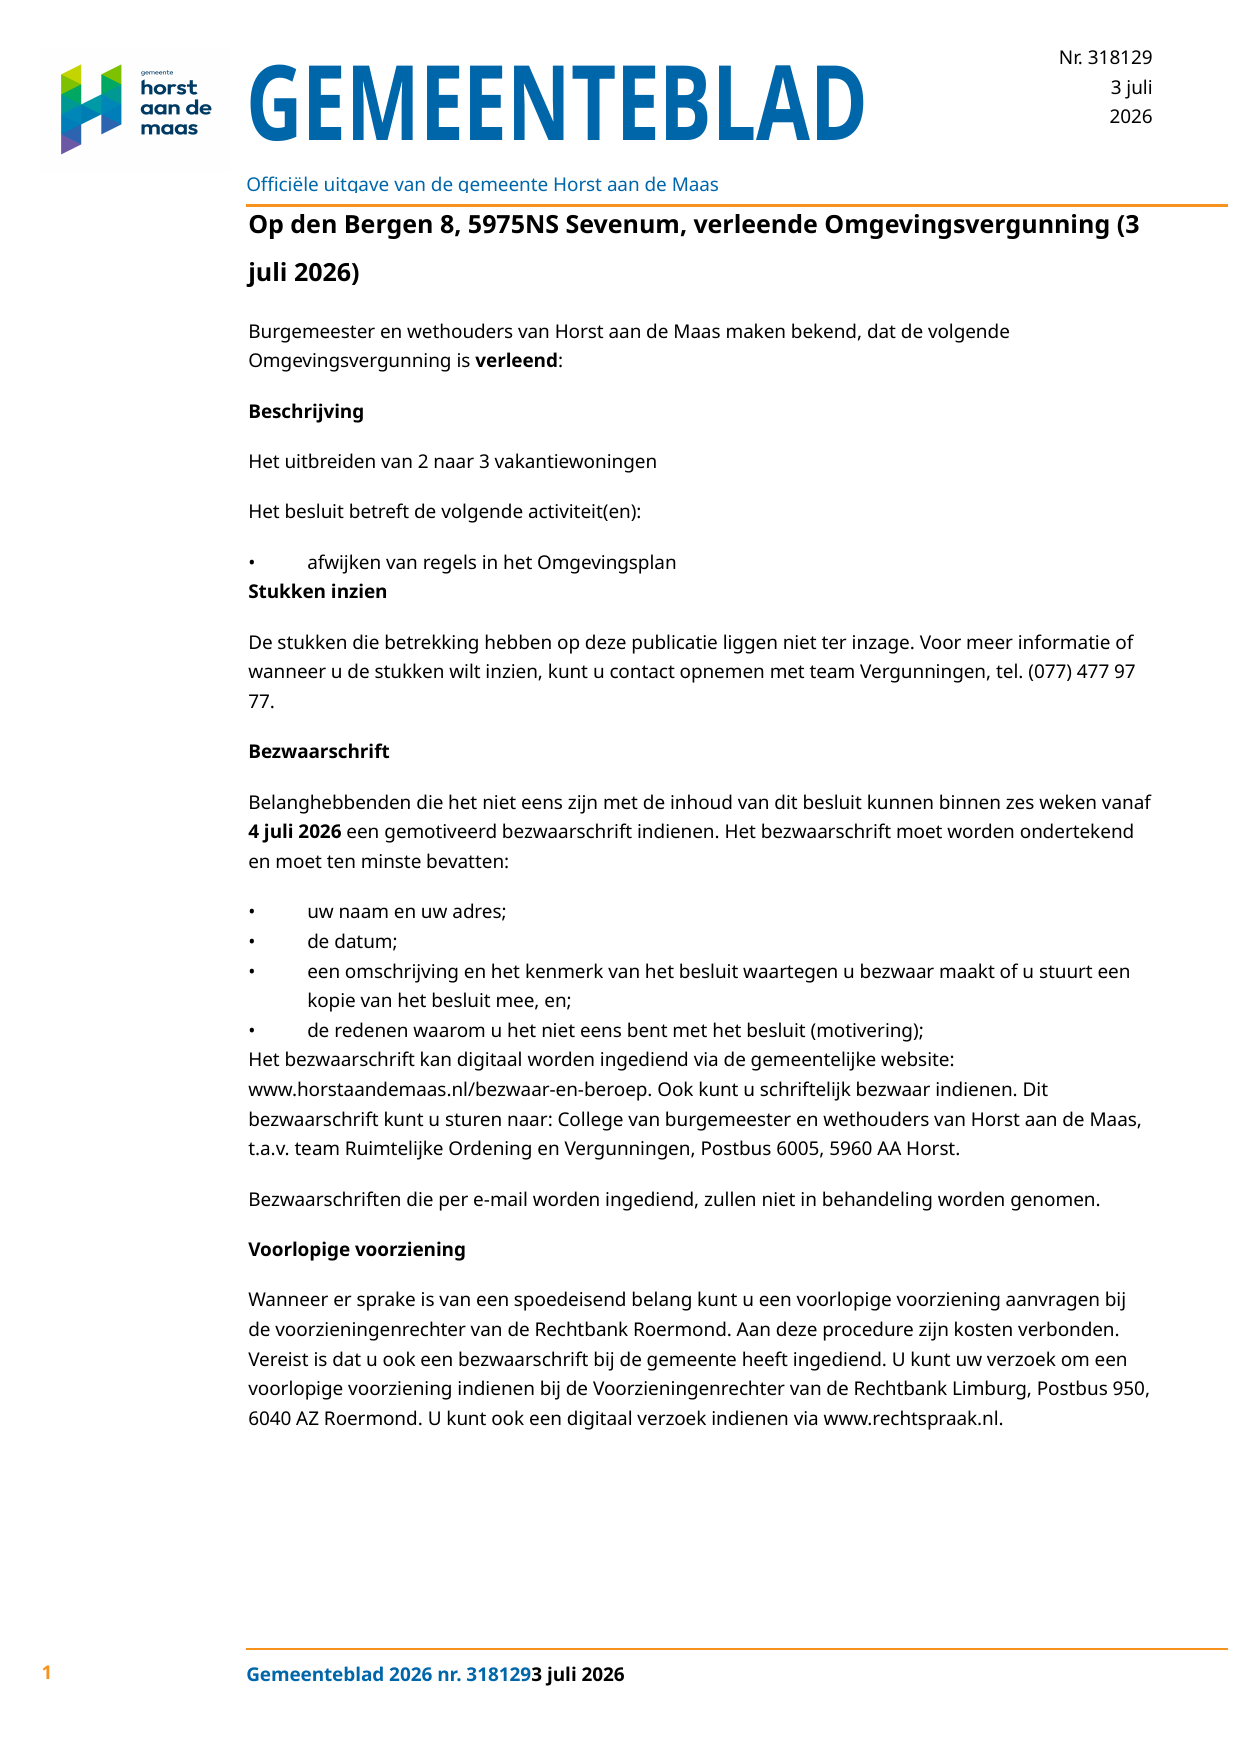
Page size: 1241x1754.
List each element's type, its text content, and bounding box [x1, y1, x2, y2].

text Bezwaarschriften die per e-mail worden ingediend, zullen niet in behandeling worden genomen. [248, 1186, 1152, 1212]
text Belanghebbenden die het niet eens zijn met de inhoud van dit besluit kunnen binnen zes weken vanaf 4 juli 2026 een gemotiveerd bezwaarschrift indienen. Het bezwaarschrift moet worden ondertekend en moet ten minste bevatten: [248, 789, 1152, 874]
list uw naam en uw adres; [248, 899, 1152, 924]
text Stukken inzien [248, 579, 1152, 604]
list een omschrijving en het kenmerk van het besluit waartegen u bezwaar maakt of u stuurt een kopie van het besluit mee, en; [248, 958, 1152, 1013]
text Wanneer er sprake is van een spoedeisend belang kunt u een voorlopige voorziening aanvragen bij de voorzieningenrechter van de Rechtbank Roermond. Aan deze procedure zijn kosten verbonden. Vereist is dat u ook een bezwaarschrift bij de gemeente heeft ingediend. U kunt uw verzoek om een voorlopige voorziening indienen bij de Voorzieningenrechter van de Rechtbank Limburg, Postbus 950, 6040 AZ Roermond. U kunt ook een digitaal verzoek indienen via www.rechtspraak.nl. [248, 1287, 1152, 1431]
text Burgemeester en wethouders van Horst aan de Maas maken bekend, dat de volgende Omgevingsvergunning is verleend: [248, 318, 1152, 373]
text Het besluit betreft de volgende activiteit(en): [248, 499, 1152, 524]
text Bezwaarschrift [248, 739, 1152, 764]
picture [41, 47, 231, 172]
text Voorlopige voorziening [248, 1236, 1152, 1262]
text Op den Bergen 8, 5975NS Sevenum, verleende Omgevingsvergunning (3 juli 2026) [248, 207, 1152, 288]
list de datum; [248, 928, 1152, 954]
text Het bezwaarschrift kan digitaal worden ingediend via de gemeentelijke website: www.horstaandemaas.nl/bezwaar-en-beroep. Ook kunt u schriftelijk bezwaar indienen. Dit bezwaarschrift kunt u sturen naar: College van burgemeester en wethouders van Horst aan de Maas, t.a.v. team Ruimtelijke Ordening en Vergunningen, Postbus 6005, 5960 AA Horst. [248, 1047, 1152, 1161]
text De stukken die betrekking hebben op deze publicatie liggen niet ter inzage. Voor meer informatie of wanneer u de stukken wilt inzien, kunt u contact opnemen met team Vergunningen, tel. (077) 477 97 77. [248, 629, 1152, 714]
text Beschrijving [248, 398, 1152, 424]
list de redenen waarom u het niet eens bent met het besluit (motivering); [248, 1017, 1152, 1043]
text Het uitbreiden van 2 naar 3 vakantiewoningen [248, 448, 1152, 474]
list afwijken van regels in het Omgevingsplan [248, 549, 1152, 575]
